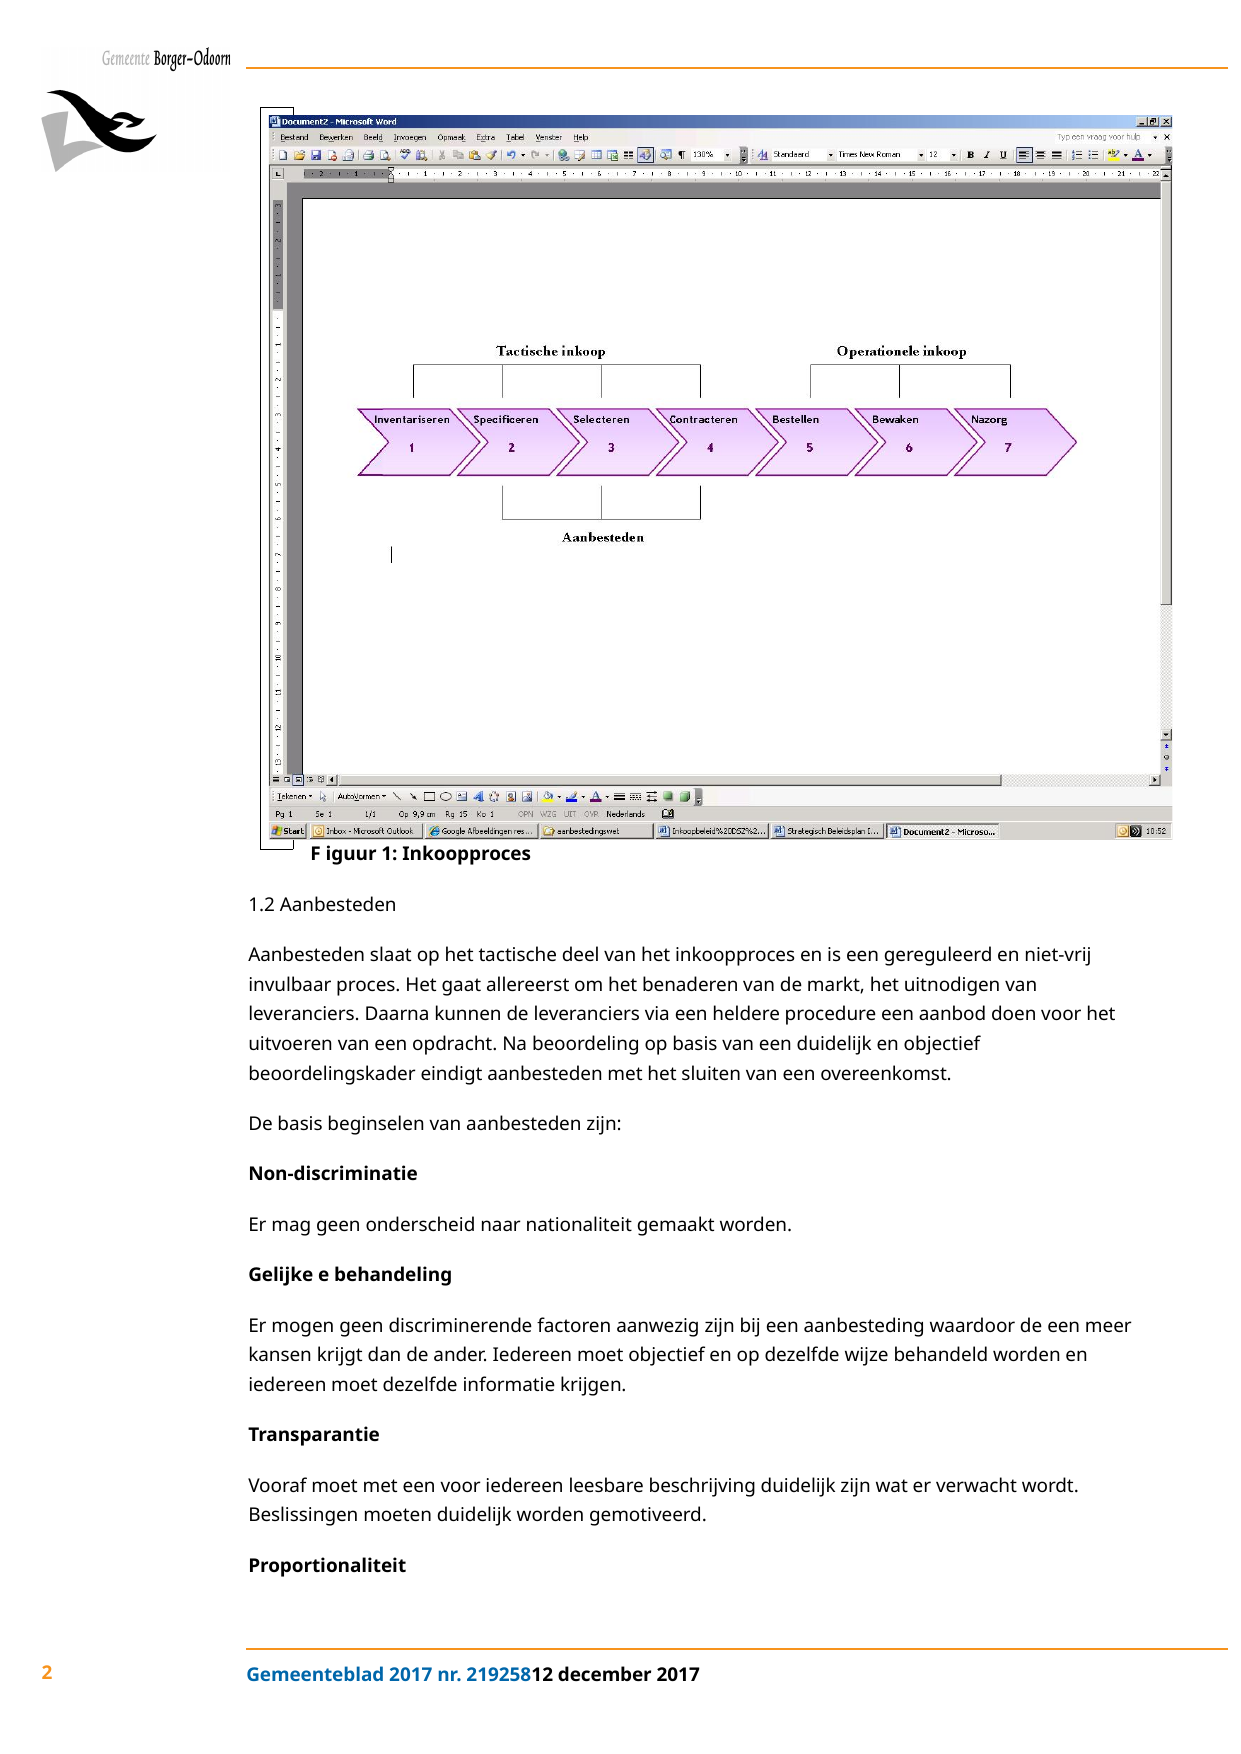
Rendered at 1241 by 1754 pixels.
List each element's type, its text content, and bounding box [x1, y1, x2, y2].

text Vooraf moet met een voor iedereen leesbare beschrijving duidelijk zijn wat er verwacht wordt. Beslissingen moeten duidelijk worden gemotiveerd. [248, 1472, 1152, 1527]
picture [268, 115, 1173, 840]
text Proportionaliteit [248, 1552, 1152, 1577]
text De basis beginselen van aanbesteden zijn: [248, 1110, 1152, 1136]
text F iguur 1: Inkoopproces [248, 95, 1152, 866]
text Er mogen geen discriminerende factoren aanwezig zijn bij een aanbesteding waardoor de een meer kansen krijgt dan de ander. Iedereen moet objectief en op dezelfde wijze behandeld worden en iedereen moet dezelfde informatie krijgen. [248, 1312, 1152, 1397]
text Gelijke e behandeling [248, 1261, 1152, 1287]
text Aanbesteden slaat op het tactische deel van het inkoopproces en is een gereguleerd en niet-vrij invulbaar proces. Het gaat allereerst om het benaderen van de markt, het uitnodigen van leveranciers. Daarna kunnen de leveranciers via een heldere procedure een aanbod doen voor het uitvoeren van een opdracht. Na beoordeling op basis van een duidelijk en objectief beoordelingskader eindigt aanbesteden met het sluiten van een overeenkomst. [248, 941, 1152, 1085]
text Er mag geen onderscheid naar nationaliteit gemaakt worden. [248, 1211, 1152, 1237]
text Non-discriminatie [248, 1161, 1152, 1186]
picture [41, 47, 231, 172]
text Transparantie [248, 1421, 1152, 1447]
text 1.2 Aanbesteden [248, 891, 1152, 917]
